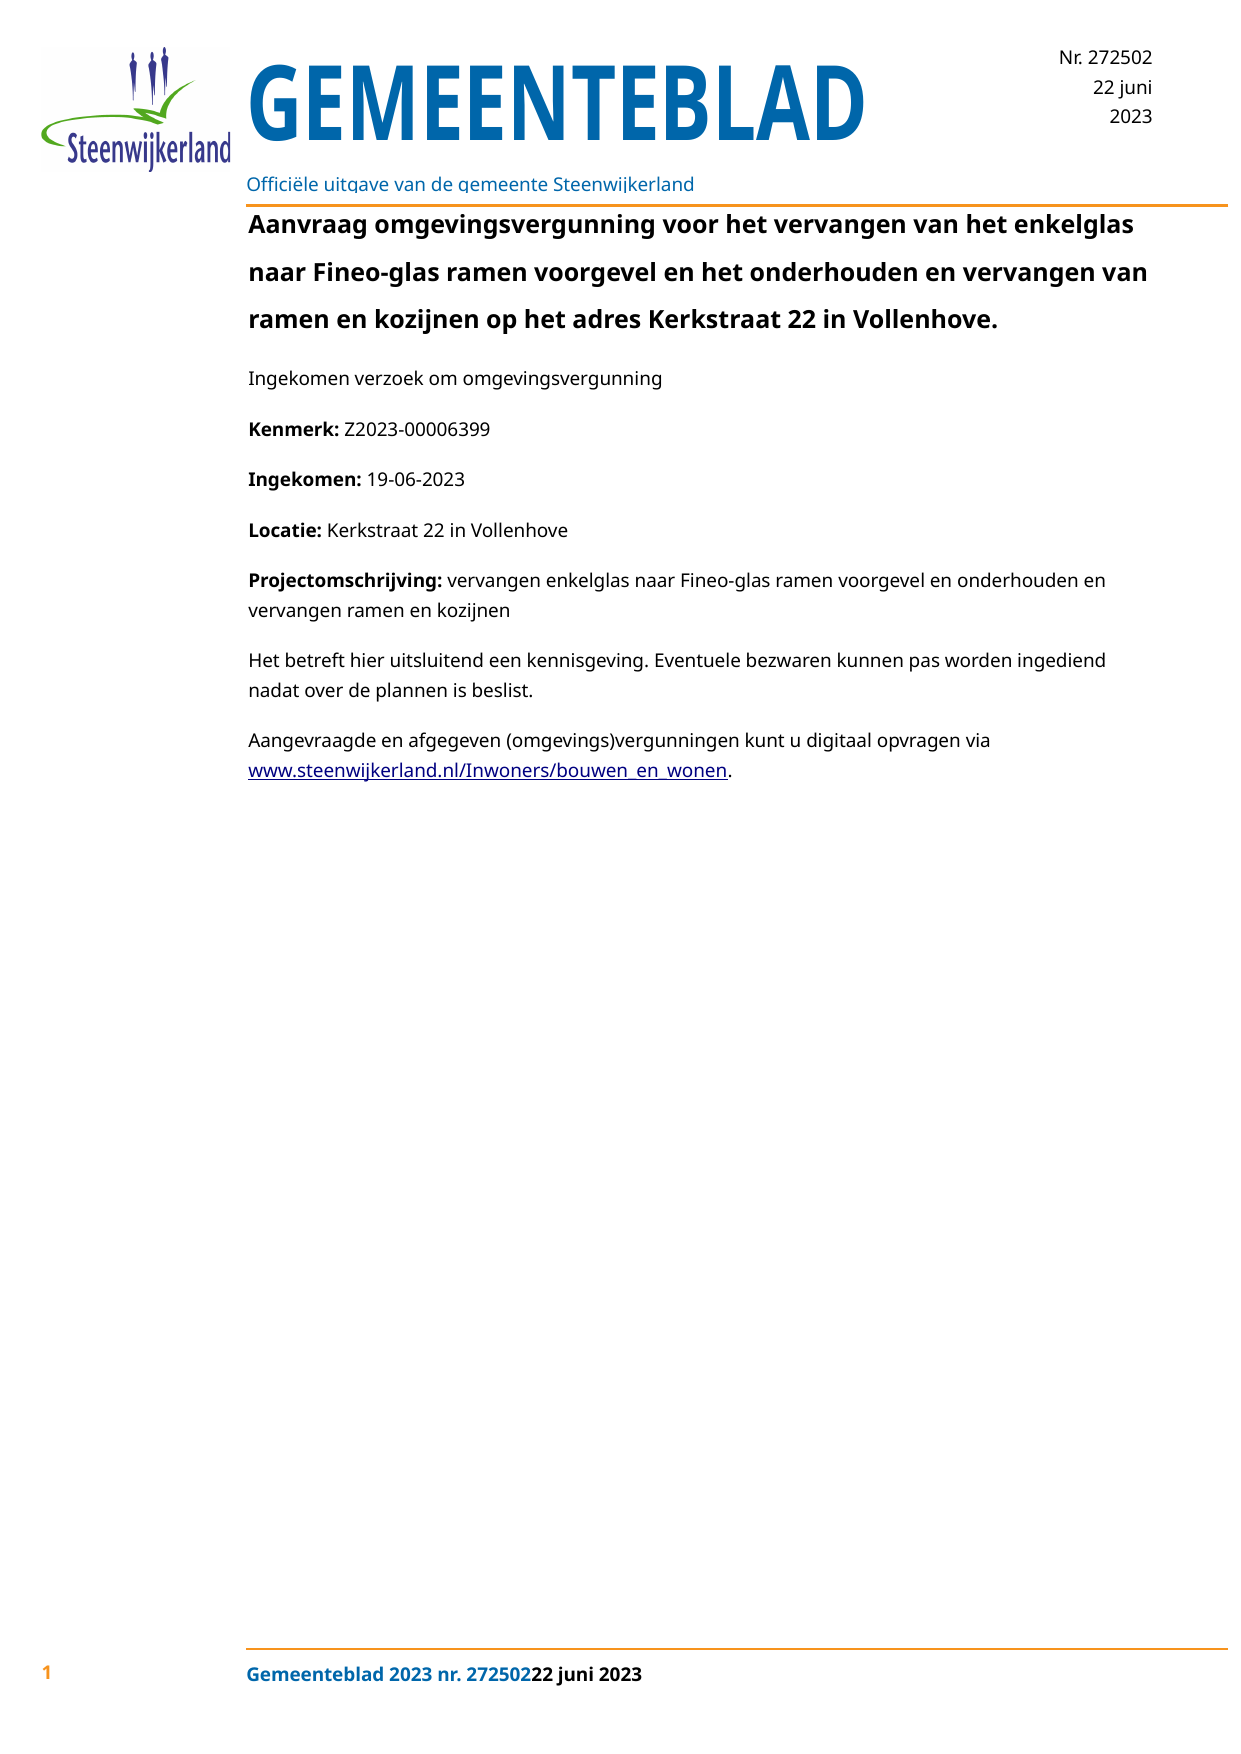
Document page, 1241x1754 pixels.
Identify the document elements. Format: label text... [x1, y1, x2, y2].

text Projectomschrijving: vervangen enkelglas naar Fineo-glas ramen voorgevel en onderhouden en vervangen ramen en kozijnen [248, 567, 1152, 622]
text Ingekomen verzoek om omgevingsvergunning [248, 366, 1152, 391]
text Kenmerk: Z2023-00006399 [248, 416, 1152, 442]
text Het betreft hier uitsluitend een kennisgeving. Eventuele bezwaren kunnen pas worden ingediend nadat over de plannen is beslist. [248, 647, 1152, 702]
text Ingekomen: 19-06-2023 [248, 466, 1152, 492]
text Aangevraagde en afgegeven (omgevings)vergunningen kunt u digitaal opvragen via www.steenwijkerland.nl/Inwoners/bouwen_en_wonen. [248, 727, 1152, 782]
picture [41, 47, 231, 172]
text Aanvraag omgevingsvergunning voor het vervangen van het enkelglas naar Fineo-glas ramen voorgevel en het onderhouden en vervangen van ramen en kozijnen op het adres Kerkstraat 22 in Vollenhove. [248, 207, 1152, 336]
text Locatie: Kerkstraat 22 in Vollenhove [248, 517, 1152, 542]
